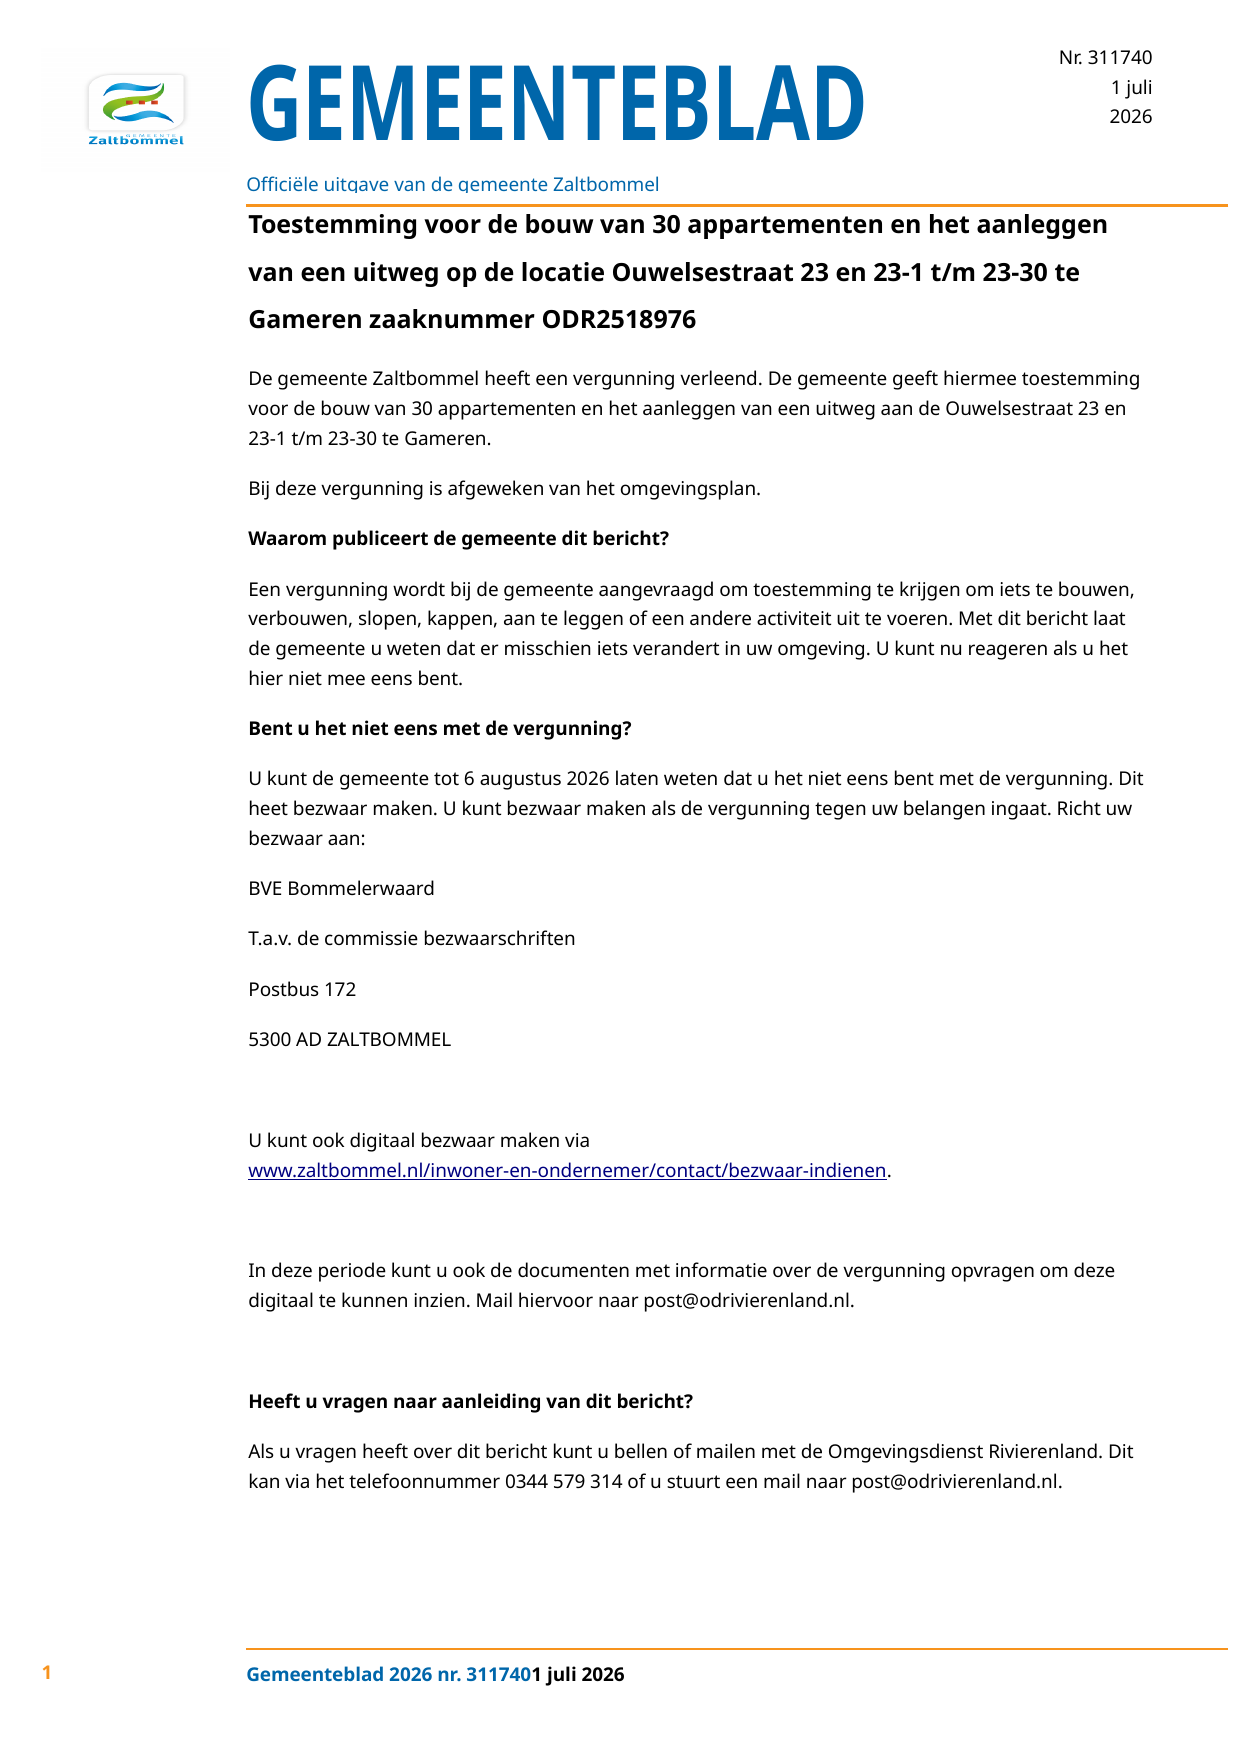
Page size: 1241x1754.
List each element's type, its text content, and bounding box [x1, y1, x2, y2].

picture [41, 47, 231, 172]
text 5300 AD ZALTBOMMEL [248, 1026, 1152, 1052]
text Toestemming voor de bouw van 30 appartementen en het aanleggen van een uitweg op de locatie Ouwelsestraat 23 en 23-1 t/m 23-30 te Gameren zaaknummer ODR2518976 [248, 207, 1152, 336]
text Heeft u vragen naar aanleiding van dit bericht? [248, 1388, 1152, 1414]
text BVE Bommelerwaard [248, 875, 1152, 901]
text Een vergunning wordt bij de gemeente aangevraagd om toestemming te krijgen om iets te bouwen, verbouwen, slopen, kappen, aan te leggen of een andere activiteit uit te voeren. Met dit bericht laat de gemeente u weten dat er misschien iets verandert in uw omgeving. U kunt nu reageren als u het hier niet mee eens bent. [248, 576, 1152, 690]
text Als u vragen heeft over dit bericht kunt u bellen of mailen met de Omgevingsdienst Rivierenland. Dit kan via het telefoonnummer 0344 579 314 of u stuurt een mail naar post@odrivierenland.nl. [248, 1438, 1152, 1494]
text Postbus 172 [248, 976, 1152, 1002]
text Bent u het niet eens met de vergunning? [248, 715, 1152, 741]
text U kunt ook digitaal bezwaar maken via www.zaltbommel.nl/inwoner-en-ondernemer/contact/bezwaar-indienen. [248, 1127, 1152, 1182]
text In deze periode kunt u ook de documenten met informatie over de vergunning opvragen om deze digitaal te kunnen inzien. Mail hiervoor naar post@odrivierenland.nl. [248, 1258, 1152, 1313]
text Waarom publiceert de gemeente dit bericht? [248, 526, 1152, 551]
text U kunt de gemeente tot 6 augustus 2026 laten weten dat u het niet eens bent met de vergunning. Dit heet bezwaar maken. U kunt bezwaar maken als de vergunning tegen uw belangen ingaat. Richt uw bezwaar aan: [248, 766, 1152, 850]
text T.a.v. de commissie bezwaarschriften [248, 926, 1152, 951]
text Bij deze vergunning is afgeweken van het omgevingsplan. [248, 475, 1152, 501]
text De gemeente Zaltbommel heeft een vergunning verleend. De gemeente geeft hiermee toestemming voor de bouw van 30 appartementen en het aanleggen van een uitweg aan de Ouwelsestraat 23 en 23-1 t/m 23-30 te Gameren. [248, 366, 1152, 450]
